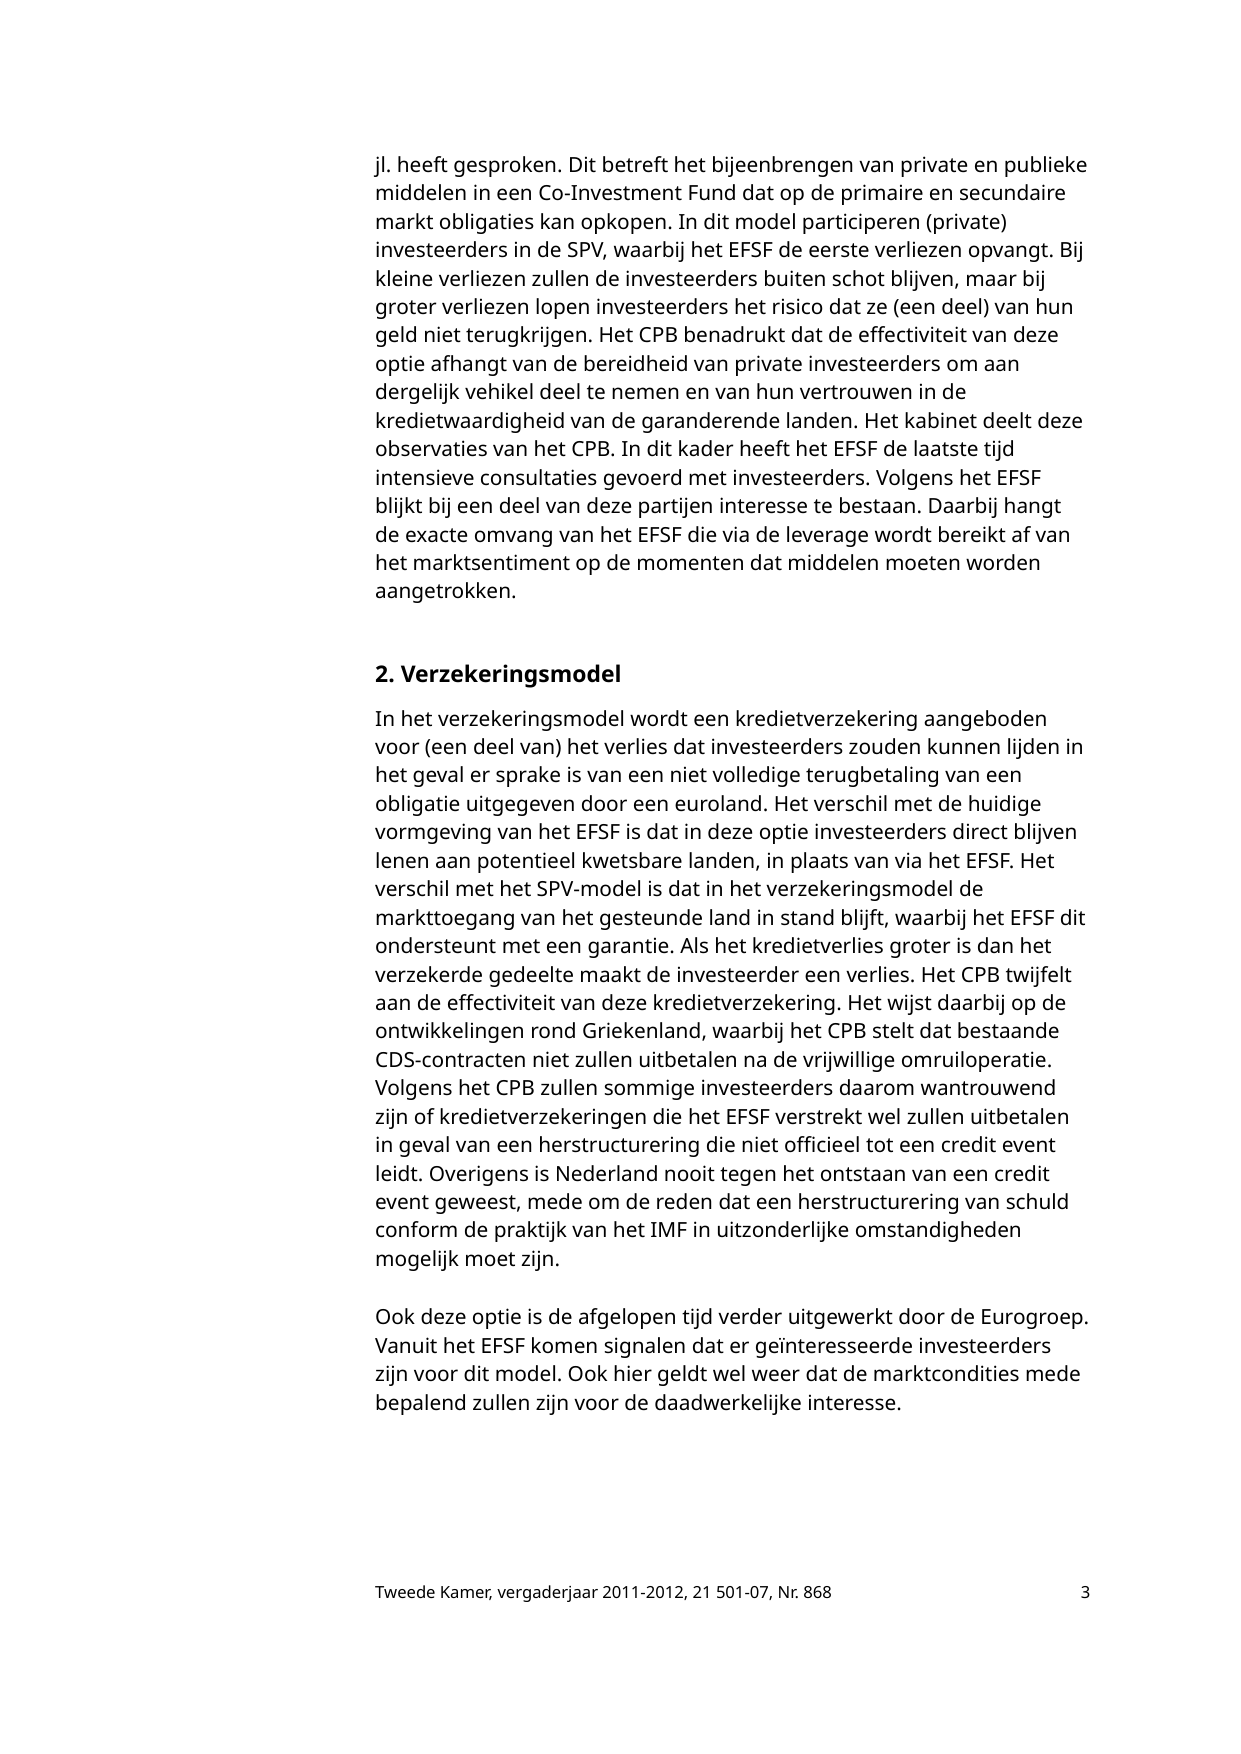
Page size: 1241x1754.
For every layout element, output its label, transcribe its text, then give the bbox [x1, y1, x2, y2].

text Ook deze optie is de afgelopen tijd verder uitgewerkt door de Eurogroep. Vanuit het EFSF komen signalen dat er geïnteresseerde investeerders zijn voor dit model. Ook hier geldt wel weer dat de marktcondities mede bepalend zullen zijn voor de daadwerkelijke interesse. [375, 1302, 1090, 1416]
text In het verzekeringsmodel wordt een kredietverzekering aangeboden voor (een deel van) het verlies dat investeerders zouden kunnen lijden in het geval er sprake is van een niet volledige terugbetaling van een obligatie uitgegeven door een euroland. Het verschil met de huidige vormgeving van het EFSF is dat in deze optie investeerders direct blijven lenen aan potentieel kwetsbare landen, in plaats van via het EFSF. Het verschil met het SPV-model is dat in het verzekeringsmodel de markttoegang van het gesteunde land in stand blijft, waarbij het EFSF dit ondersteunt met een garantie. Als het kredietverlies groter is dan het verzekerde gedeelte maakt de investeerder een verlies. Het CPB twijfelt aan de effectiviteit van deze kredietverzekering. Het wijst daarbij op de ontwikkelingen rond Griekenland, waarbij het CPB stelt dat bestaande CDS-contracten niet zullen uitbetalen na de vrijwillige omruiloperatie. Volgens het CPB zullen sommige investeerders daarom wantrouwend zijn of kredietverzekeringen die het EFSF verstrekt wel zullen uitbetalen in geval van een herstructurering die niet officieel tot een credit event leidt. Overigens is Nederland nooit tegen het ontstaan van een credit event geweest, mede om de reden dat een herstructurering van schuld conform de praktijk van het IMF in uitzonderlijke omstandigheden mogelijk moet zijn. [375, 704, 1090, 1272]
text jl. heeft gesproken. Dit betreft het bijeenbrengen van private en publieke middelen in een Co-Investment Fund dat op de primaire en secundaire markt obligaties kan opkopen. In dit model participeren (private) investeerders in de SPV, waarbij het EFSF de eerste verliezen opvangt. Bij kleine verliezen zullen de investeerders buiten schot blijven, maar bij groter verliezen lopen investeerders het risico dat ze (een deel) van hun geld niet terugkrijgen. Het CPB benadrukt dat de effectiviteit van deze optie afhangt van de bereidheid van private investeerders om aan dergelijk vehikel deel te nemen en van hun vertrouwen in de kredietwaardigheid van de garanderende landen. Het kabinet deelt deze observaties van het CPB. In dit kader heeft het EFSF de laatste tijd intensieve consultaties gevoerd met investeerders. Volgens het EFSF blijkt bij een deel van deze partijen interesse te bestaan. Daarbij hangt de exacte omvang van het EFSF die via de leverage wordt bereikt af van het marktsentiment op de momenten dat middelen moeten worden aangetrokken. [375, 150, 1090, 605]
subtitle 2. Verzekeringsmodel [375, 657, 1090, 689]
